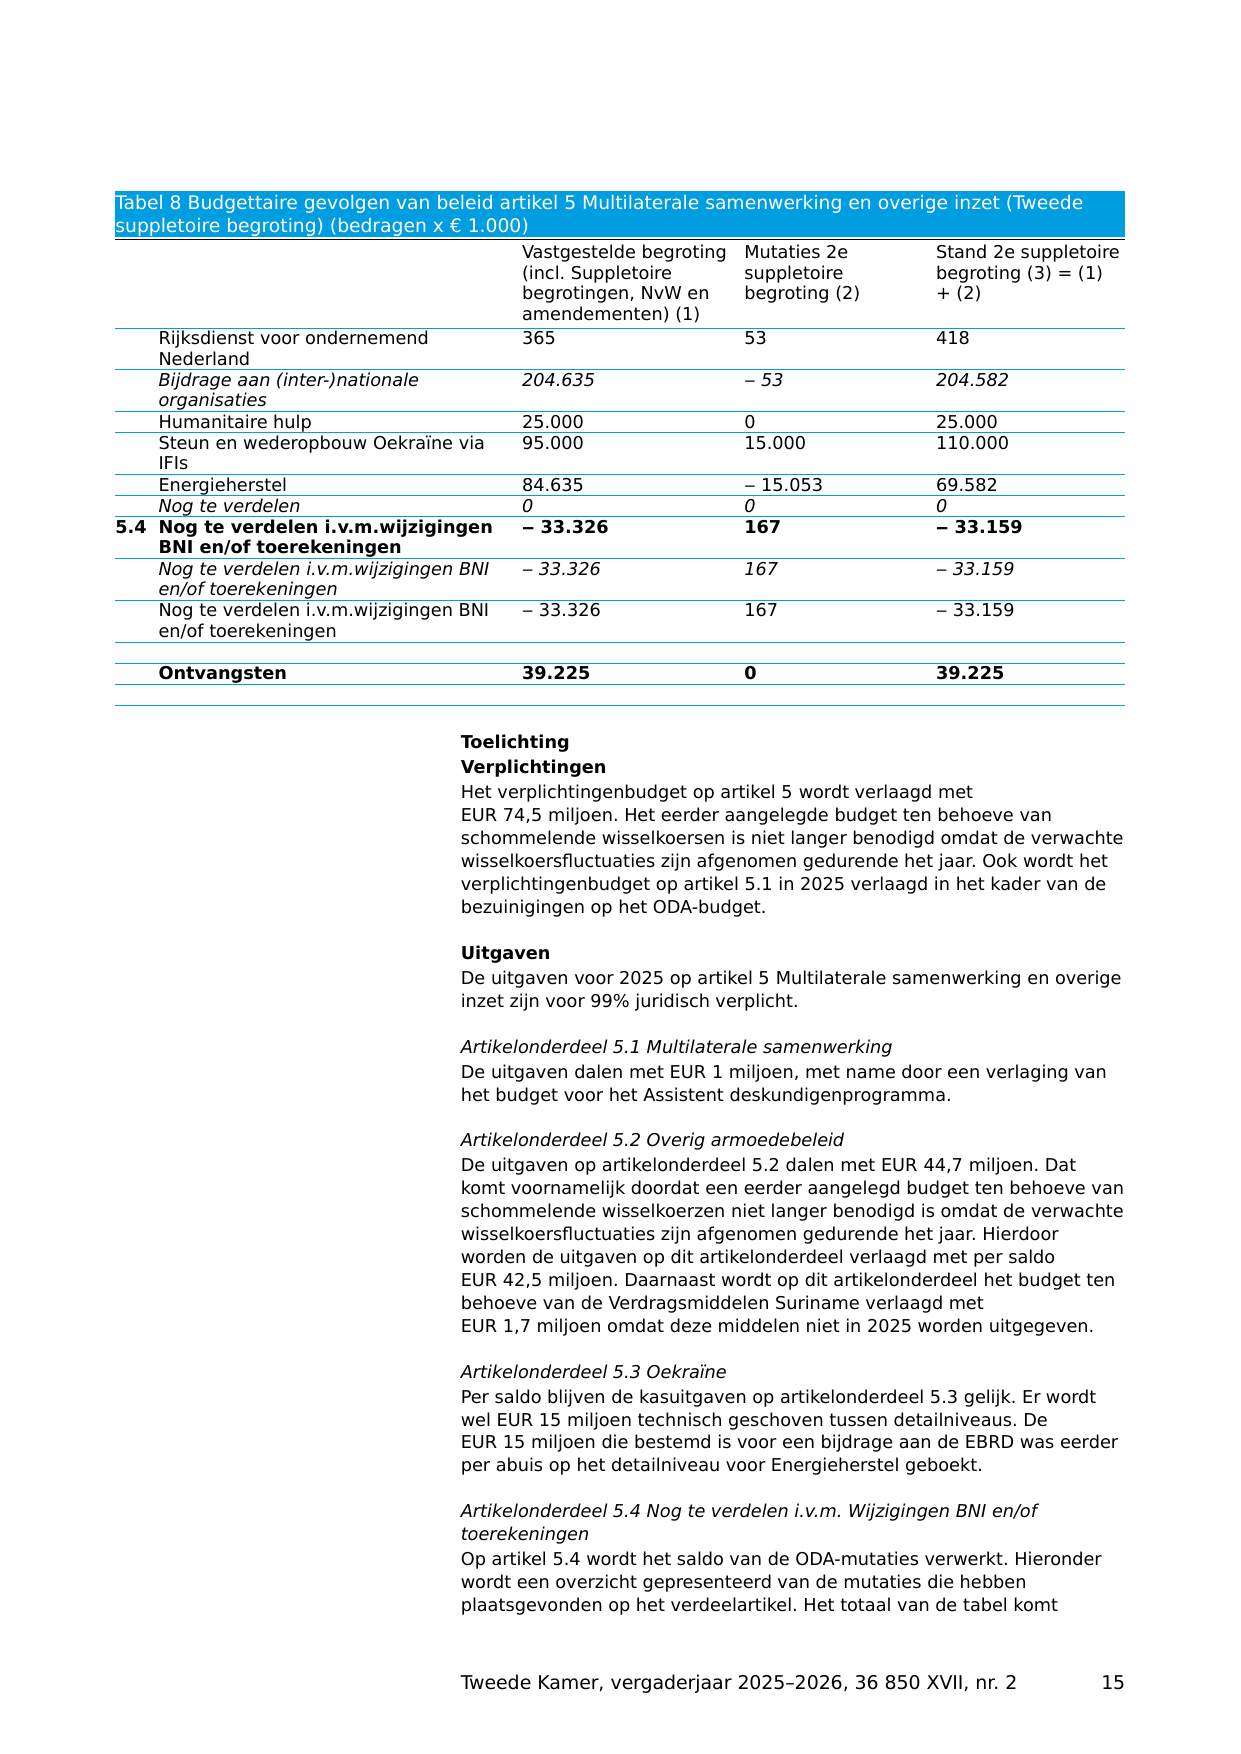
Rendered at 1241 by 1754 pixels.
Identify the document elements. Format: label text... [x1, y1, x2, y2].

text Toelichting [461, 731, 1125, 753]
table_cell Ontvangsten [155, 664, 519, 684]
table_cell ‒ 33.159 [933, 559, 1125, 600]
table_cell [933, 643, 1125, 663]
table_cell ‒ 33.159 [933, 601, 1125, 642]
table_cell ‒ 33.326 [519, 601, 741, 642]
table_cell 5.4 [115, 517, 155, 558]
table_cell Bijdrage aan (inter-)nationale organisaties [155, 370, 519, 411]
table_cell 39.225 [519, 664, 741, 684]
table_cell [519, 685, 741, 705]
text Artikelonderdeel 5.2 Overig armoedebeleid [461, 1128, 1125, 1151]
table_cell 204.582 [933, 370, 1125, 411]
table_cell ‒ 53 [741, 370, 933, 411]
table_cell 418 [933, 329, 1125, 369]
table_cell [115, 685, 155, 705]
table_cell 25.000 [933, 412, 1125, 432]
table_cell Nog te verdelen i.v.m.wijzigingen BNI en/of toerekeningen [155, 559, 519, 600]
table_cell Nog te verdelen i.v.m.wijzigingen BNI en/of toerekeningen [155, 517, 519, 558]
text Artikelonderdeel 5.4 Nog te verdelen i.v.m. Wijzigingen BNI en/of toerekeningen [461, 1499, 1125, 1545]
table_cell 110.000 [933, 433, 1125, 474]
text Uitgaven [461, 941, 1125, 964]
table_cell 15.000 [741, 433, 933, 474]
table_cell [115, 329, 155, 369]
table_cell [519, 643, 741, 663]
text Artikelonderdeel 5.3 Oekraïne [461, 1360, 1125, 1383]
table_cell 365 [519, 329, 741, 369]
table_cell [115, 643, 155, 663]
table_cell 0 [519, 496, 741, 516]
table_cell [115, 496, 155, 516]
table_cell [155, 685, 519, 705]
table_cell 0 [741, 496, 933, 516]
table_cell Humanitaire hulp [155, 412, 519, 432]
text Per saldo blijven de kasuitgaven op artikelonderdeel 5.3 gelijk. Er wordt wel EUR 15 miljoen technisch geschoven tussen detailniveaus. De EUR 15 miljoen die bestemd is voor een bijdrage aan de EBRD was eerder per abuis op het detailniveau voor Energieherstel geboekt. [461, 1385, 1125, 1476]
text Artikelonderdeel 5.1 Multilaterale samenwerking [461, 1035, 1125, 1058]
text De uitgaven op artikelonderdeel 5.2 dalen met EUR 44,7 miljoen. Dat komt voornamelijk doordat een eerder aangelegd budget ten behoeve van schommelende wisselkoerzen niet langer benodigd is omdat de verwachte wisselkoersfluctuaties zijn afgenomen gedurende het jaar. Hierdoor worden de uitgaven op dit artikelonderdeel verlaagd met per saldo EUR 42,5 miljoen. Daarnaast wordt op dit artikelonderdeel het budget ten behoeve van de Verdragsmiddelen Suriname verlaagd met EUR 1,7 miljoen omdat deze middelen niet in 2025 worden uitgegeven. [461, 1153, 1125, 1337]
text Het verplichtingenbudget op artikel 5 wordt verlaagd met EUR 74,5 miljoen. Het eerder aangelegde budget ten behoeve van schommelende wisselkoersen is niet langer benodigd omdat de verwachte wisselkoersfluctuaties zijn afgenomen gedurende het jaar. Ook wordt het verplichtingenbudget op artikel 5.1 in 2025 verlaagd in het kader van de bezuinigingen op het ODA-budget. [461, 781, 1125, 918]
table_cell Vastgestelde begroting (incl. Suppletoire begrotingen, NvW en amendementen) (1) [519, 240, 741, 327]
table_cell Mutaties 2e suppletoire begroting (2) [741, 240, 933, 327]
table_cell 0 [741, 664, 933, 684]
table_cell [115, 240, 155, 327]
table_cell Nog te verdelen [155, 496, 519, 516]
table_cell Rijksdienst voor ondernemend Nederland [155, 329, 519, 369]
table_cell [155, 240, 519, 327]
table_cell ‒ 15.053 [741, 475, 933, 495]
table_cell 84.635 [519, 475, 741, 495]
table_cell [155, 643, 519, 663]
text De uitgaven voor 2025 op artikel 5 Multilaterale samenwerking en overige inzet zijn voor 99% juridisch verplicht. [461, 966, 1125, 1012]
table_cell Nog te verdelen i.v.m.wijzigingen BNI en/of toerekeningen [155, 601, 519, 642]
table_cell 167 [741, 559, 933, 600]
text Op artikel 5.4 wordt het saldo van de ODA-mutaties verwerkt. Hieronder wordt een overzicht gepresenteerd van de mutaties die hebben plaatsgevonden op het verdeelartikel. Het totaal van de tabel komt [461, 1547, 1125, 1616]
table_cell Stand 2e suppletoire begroting (3) = (1) + (2) [933, 240, 1125, 327]
table_cell Energieherstel [155, 475, 519, 495]
text De uitgaven dalen met EUR 1 miljoen, met name door een verlaging van het budget voor het Assistent deskundigenprogramma. [461, 1060, 1125, 1106]
table_cell [115, 433, 155, 474]
table_cell ‒ 33.159 [933, 517, 1125, 558]
table_cell [115, 412, 155, 432]
table_cell 0 [741, 412, 933, 432]
table_cell [741, 643, 933, 663]
table_cell [933, 685, 1125, 705]
table_cell 39.225 [933, 664, 1125, 684]
table_cell Steun en wederopbouw Oekraïne via IFIs [155, 433, 519, 474]
table_cell [115, 664, 155, 684]
table_cell [115, 559, 155, 600]
table_cell [115, 370, 155, 411]
table_cell 167 [741, 517, 933, 558]
table_cell [741, 685, 933, 705]
table_cell 53 [741, 329, 933, 369]
table_cell 69.582 [933, 475, 1125, 495]
table_cell 167 [741, 601, 933, 642]
table_cell 0 [933, 496, 1125, 516]
table_cell [115, 475, 155, 495]
table_cell ‒ 33.326 [519, 517, 741, 558]
text Verplichtingen [461, 756, 1125, 778]
table_cell 204.635 [519, 370, 741, 411]
table_cell 95.000 [519, 433, 741, 474]
table_cell 25.000 [519, 412, 741, 432]
table_cell [115, 601, 155, 642]
table_cell ‒ 33.326 [519, 559, 741, 600]
